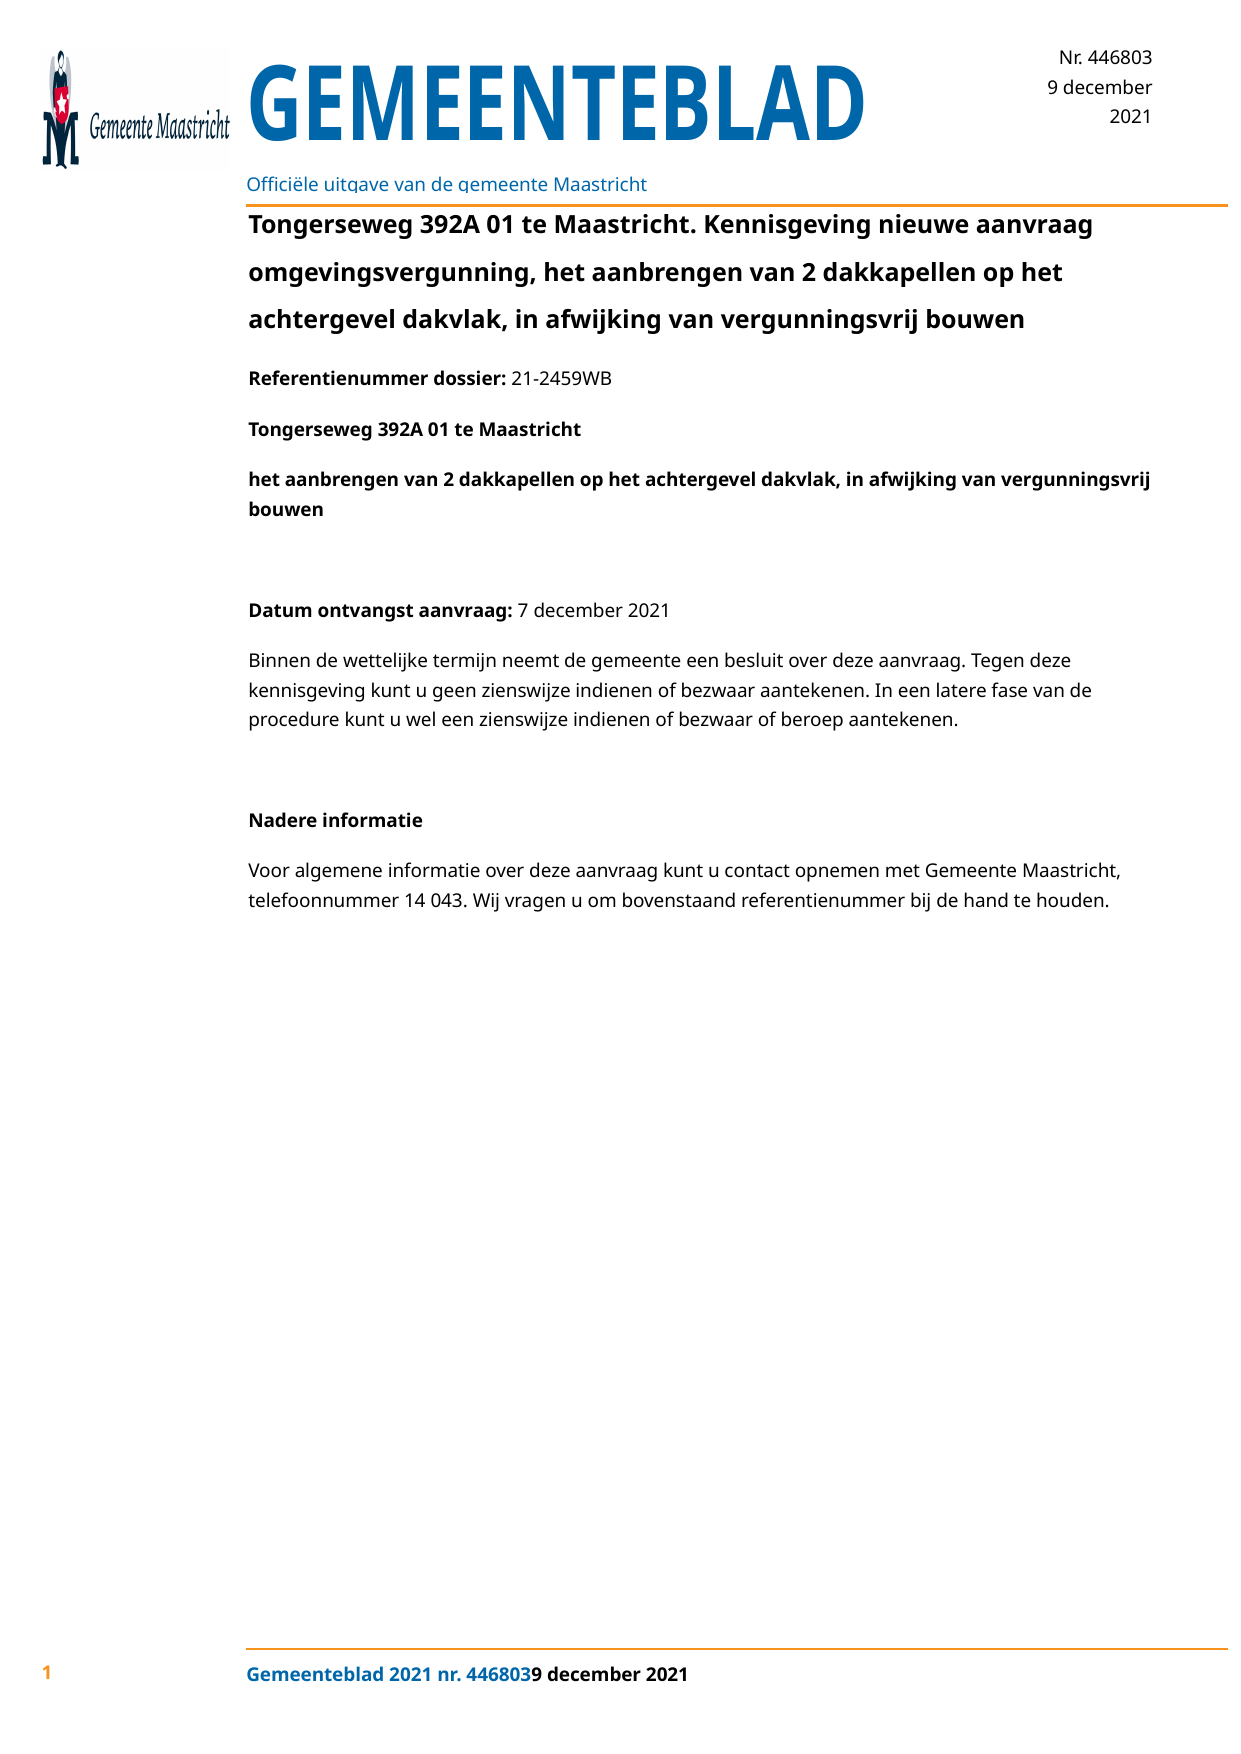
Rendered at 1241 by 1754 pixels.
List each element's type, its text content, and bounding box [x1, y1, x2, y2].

text het aanbrengen van 2 dakkapellen op het achtergevel dakvlak, in afwijking van vergunningsvrij bouwen [248, 466, 1152, 522]
picture [41, 47, 231, 172]
text Nadere informatie [248, 807, 1152, 833]
text Binnen de wettelijke termijn neemt de gemeente een besluit over deze aanvraag. Tegen deze kennisgeving kunt u geen zienswijze indienen of bezwaar aantekenen. In een latere fase van de procedure kunt u wel een zienswijze indienen of bezwaar of beroep aantekenen. [248, 647, 1152, 732]
text Tongerseweg 392A 01 te Maastricht [248, 416, 1152, 442]
text Datum ontvangst aanvraag: 7 december 2021 [248, 597, 1152, 622]
text Referentienummer dossier: 21-2459WB [248, 366, 1152, 391]
text Tongerseweg 392A 01 te Maastricht. Kennisgeving nieuwe aanvraag omgevingsvergunning, het aanbrengen van 2 dakkapellen op het achtergevel dakvlak, in afwijking van vergunningsvrij bouwen [248, 207, 1152, 336]
text Voor algemene informatie over deze aanvraag kunt u contact opnemen met Gemeente Maastricht, telefoonnummer 14 043. Wij vragen u om bovenstaand referentienummer bij de hand te houden. [248, 858, 1152, 913]
